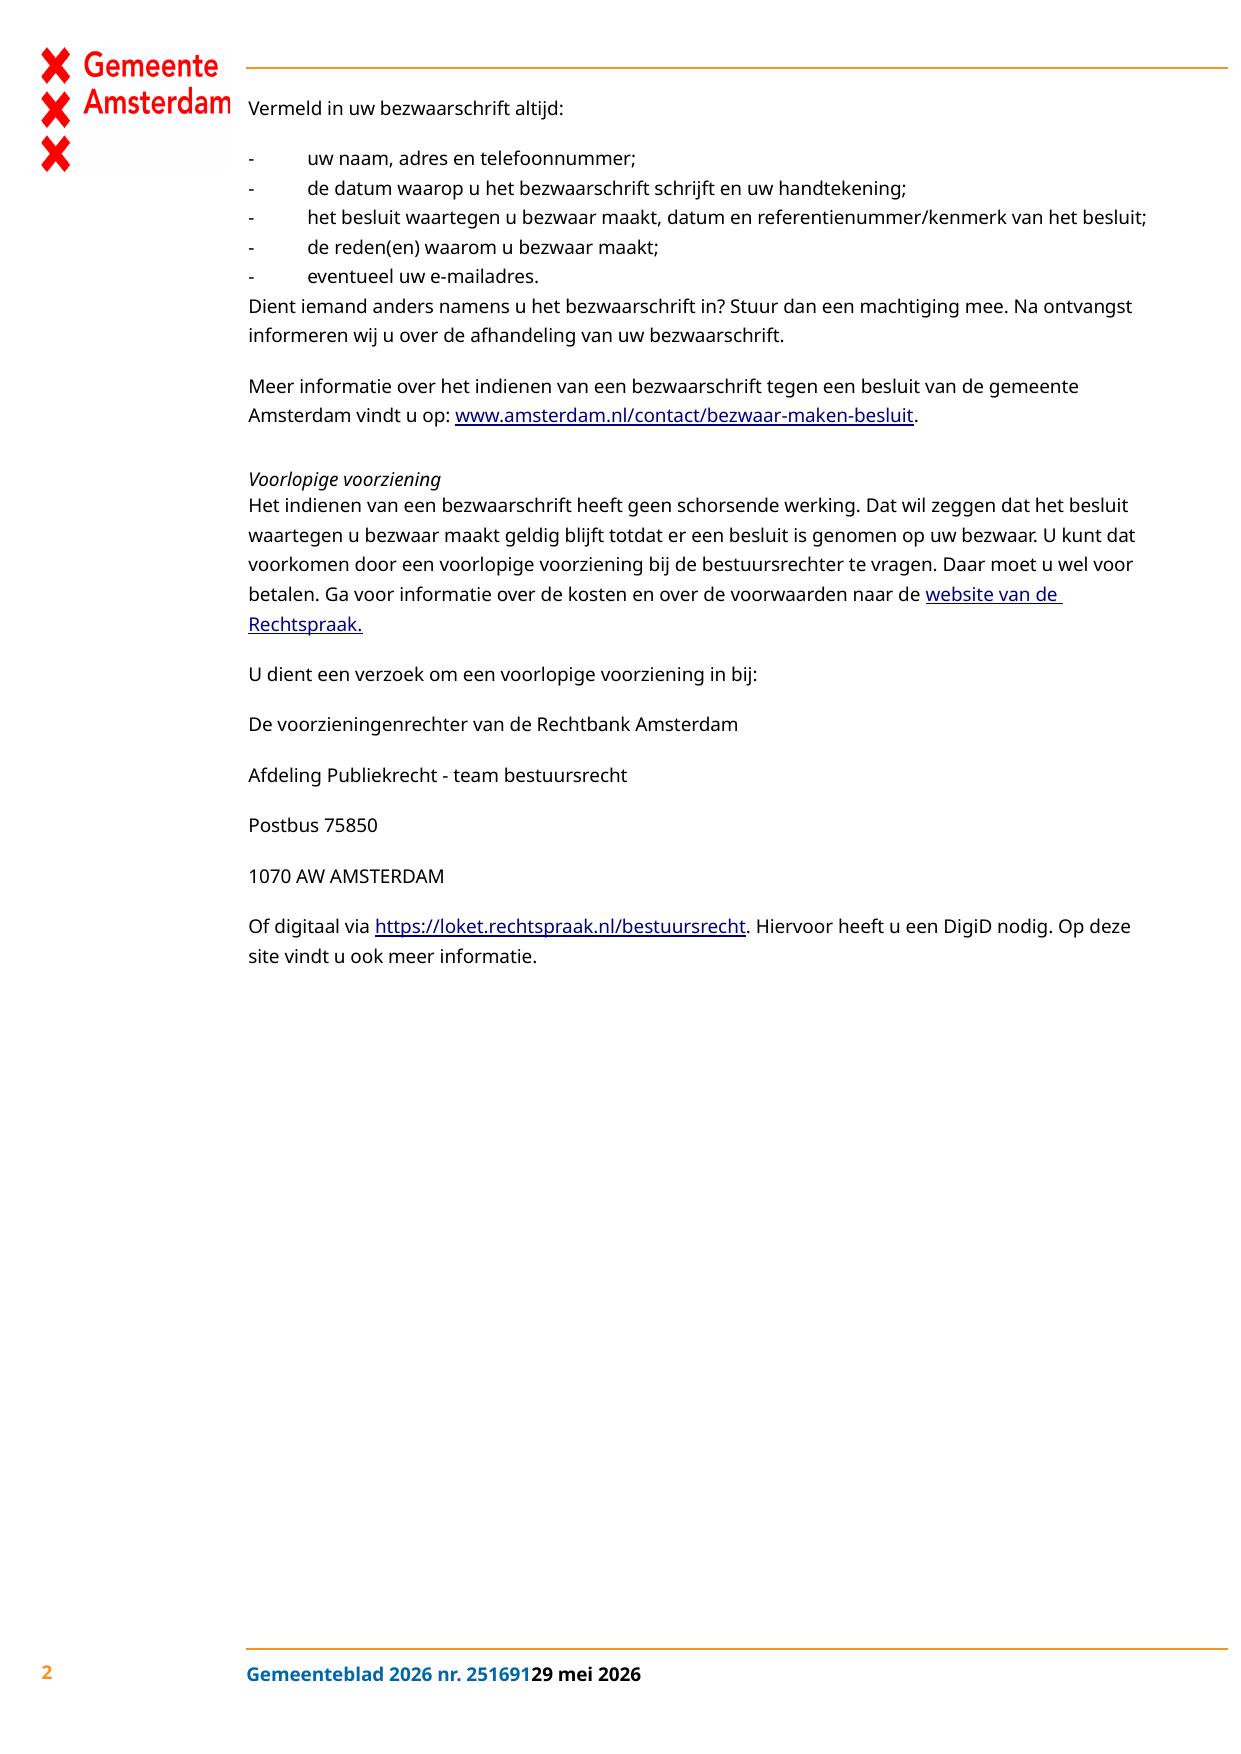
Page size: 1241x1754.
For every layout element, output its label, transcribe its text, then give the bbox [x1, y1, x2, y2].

list uw naam, adres en telefoonnummer; [248, 145, 1152, 171]
text Meer informatie over het indienen van een bezwaarschrift tegen een besluit van de gemeente Amsterdam vindt u op: www.amsterdam.nl/contact/bezwaar-maken-besluit. [248, 373, 1152, 428]
list de reden(en) waarom u bezwaar maakt; [248, 234, 1152, 260]
text Voorlopige voorziening [248, 467, 1152, 492]
list het besluit waartegen u bezwaar maakt, datum en referentienummer/kenmerk van het besluit; [248, 204, 1152, 230]
list eventueel uw e-mailadres. [248, 263, 1152, 289]
picture [41, 47, 231, 172]
text Of digitaal via https://loket.rechtspraak.nl/bestuursrecht. Hiervoor heeft u een DigiD nodig. Op deze site vindt u ook meer informatie. [248, 913, 1152, 968]
text De voorzieningenrechter van de Rechtbank Amsterdam [248, 712, 1152, 737]
text 1070 AW AMSTERDAM [248, 863, 1152, 888]
text Het indienen van een bezwaarschrift heeft geen schorsende werking. Dat wil zeggen dat het besluit waartegen u bezwaar maakt geldig blijft totdat er een besluit is genomen op uw bezwaar. U kunt dat voorkomen door een voorlopige voorziening bij de bestuursrechter te vragen. Daar moet u wel voor betalen. Ga voor informatie over de kosten en over de voorwaarden naar de website van de Rechtspraak. [248, 492, 1152, 636]
text U dient een verzoek om een voorlopige voorziening in bij: [248, 661, 1152, 687]
text Vermeld in uw bezwaarschrift altijd: [248, 95, 1152, 121]
text Afdeling Publiekrecht - team bestuursrecht [248, 762, 1152, 788]
text Postbus 75850 [248, 812, 1152, 838]
text Dient iemand anders namens u het bezwaarschrift in? Stuur dan een machtiging mee. Na ontvangst informeren wij u over de afhandeling van uw bezwaarschrift. [248, 293, 1152, 348]
list de datum waarop u het bezwaarschrift schrijft en uw handtekening; [248, 175, 1152, 201]
